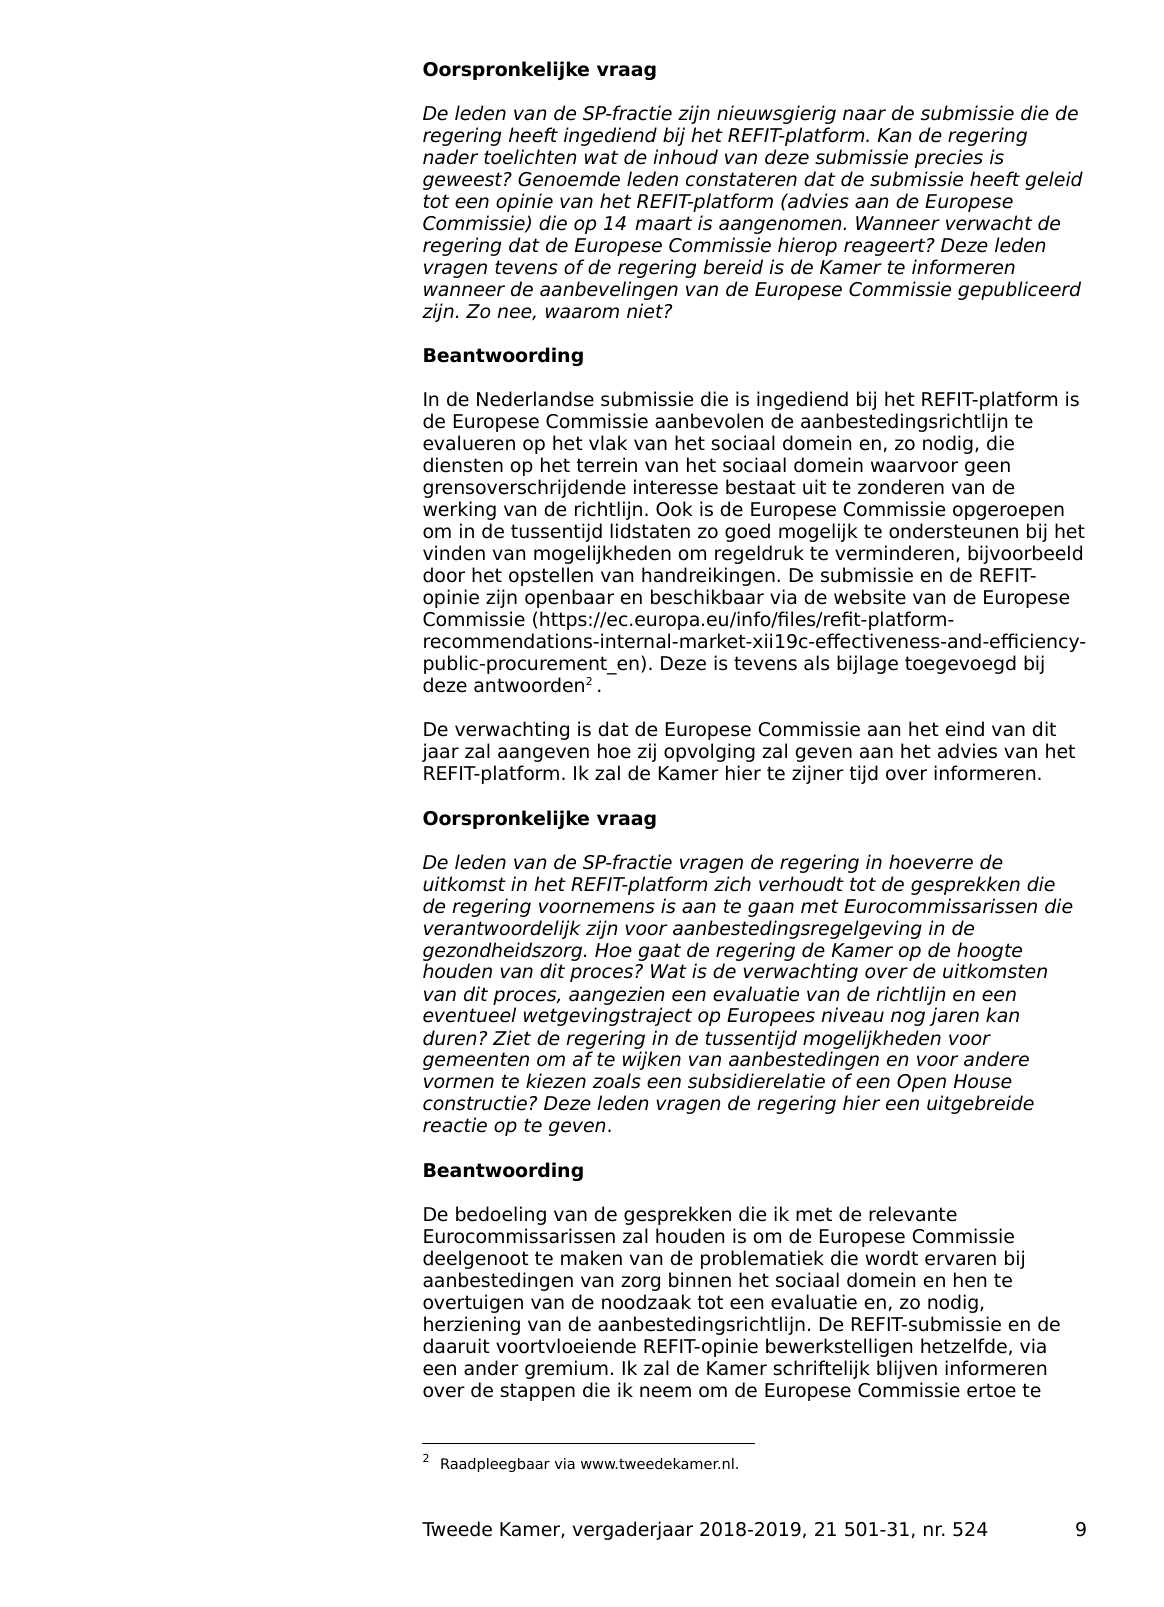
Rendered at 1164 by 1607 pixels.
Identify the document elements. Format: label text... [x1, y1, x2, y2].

subtitle Oorspronkelijke vraag [422, 59, 1087, 81]
text De leden van de SP-fractie zijn nieuwsgierig naar de submissie die de regering heeft ingediend bij het REFIT-platform. Kan de regering nader toelichten wat de inhoud van deze submissie precies is geweest? Genoemde leden constateren dat de submissie heeft geleid tot een opinie van het REFIT-platform (advies aan de Europese Commissie) die op 14 maart is aangenomen. Wanneer verwacht de regering dat de Europese Commissie hierop reageert? Deze leden vragen tevens of de regering bereid is de Kamer te informeren wanneer de aanbevelingen van de Europese Commissie gepubliceerd zijn. Zo nee, waarom niet? [422, 103, 1087, 323]
subtitle Beantwoording [422, 345, 1087, 367]
text De verwachting is dat de Europese Commissie aan het eind van dit jaar zal aangeven hoe zij opvolging zal geven aan het advies van het REFIT-platform. Ik zal de Kamer hier te zijner tijd over informeren. [422, 719, 1087, 785]
subtitle Oorspronkelijke vraag [422, 807, 1087, 829]
text De leden van de SP-fractie vragen de regering in hoeverre de uitkomst in het REFIT-platform zich verhoudt tot de gesprekken die de regering voornemens is aan te gaan met Eurocommissarissen die verantwoordelijk zijn voor aanbestedingsregelgeving in de gezondheidszorg. Hoe gaat de regering de Kamer op de hoogte houden van dit proces? Wat is de verwachting over de uitkomsten van dit proces, aangezien een evaluatie van de richtlijn en een eventueel wetgevingstraject op Europees niveau nog jaren kan duren? Ziet de regering in de tussentijd mogelijkheden voor gemeenten om af te wijken van aanbestedingen en voor andere vormen te kiezen zoals een subsidierelatie of een Open House constructie? Deze leden vragen de regering hier een uitgebreide reactie op te geven. [422, 852, 1087, 1137]
text Raadpleegbaar via www.tweedekamer.nl. [422, 1452, 1087, 1474]
text In de Nederlandse submissie die is ingediend bij het REFIT-platform is de Europese Commissie aanbevolen de aanbestedingsrichtlijn te evalueren op het vlak van het sociaal domein en, zo nodig, die diensten op het terrein van het sociaal domein waarvoor geen grensoverschrijdende interesse bestaat uit te zonderen van de werking van de richtlijn. Ook is de Europese Commissie opgeroepen om in de tussentijd lidstaten zo goed mogelijk te ondersteunen bij het vinden van mogelijkheden om regeldruk te verminderen, bijvoorbeeld door het opstellen van handreikingen. De submissie en de REFIT-opinie zijn openbaar en beschikbaar via de website van de Europese Commissie (https://ec.europa.eu/info/files/refit-platform-recommendations-internal-market-xii19c-effectiveness-and-efficiency-public-procurement_en). Deze is tevens als bijlage toegevoegd bij deze antwoorden. [422, 389, 1087, 697]
text De bedoeling van de gesprekken die ik met de relevante Eurocommissarissen zal houden is om de Europese Commissie deelgenoot te maken van de problematiek die wordt ervaren bij aanbestedingen van zorg binnen het sociaal domein en hen te overtuigen van de noodzaak tot een evaluatie en, zo nodig, herziening van de aanbestedingsrichtlijn. De REFIT-submissie en de daaruit voortvloeiende REFIT-opinie bewerkstelligen hetzelfde, via een ander gremium. Ik zal de Kamer schriftelijk blijven informeren over de stappen die ik neem om de Europese Commissie ertoe te [422, 1204, 1087, 1401]
subtitle Beantwoording [422, 1159, 1087, 1181]
